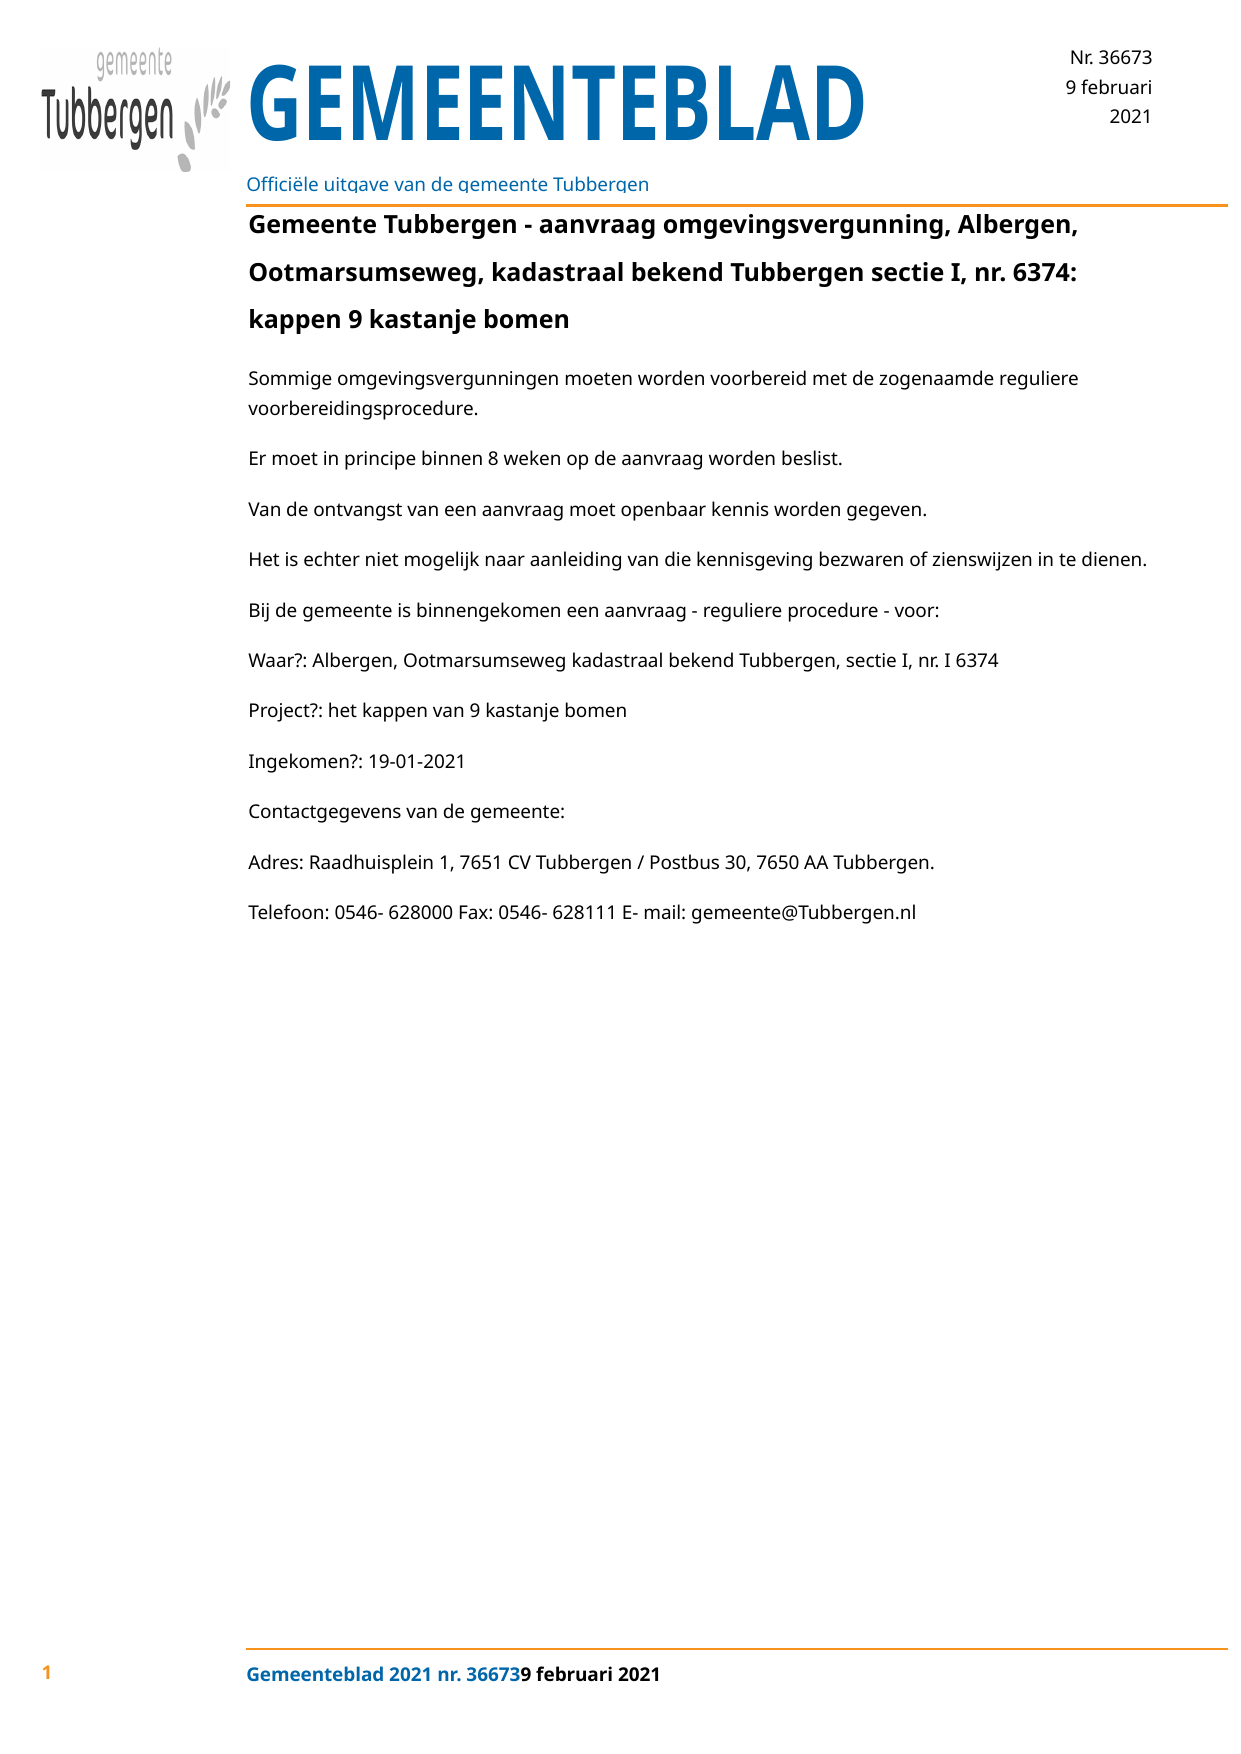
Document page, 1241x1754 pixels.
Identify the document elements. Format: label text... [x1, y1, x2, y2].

text Telefoon: 0546- 628000 Fax: 0546- 628111 E- mail: gemeente@Tubbergen.nl [248, 899, 1152, 925]
text Waar?: Albergen, Ootmarsumseweg kadastraal bekend Tubbergen, sectie I, nr. I 6374 [248, 647, 1152, 673]
text Ingekomen?: 19-01-2021 [248, 748, 1152, 774]
text Gemeente Tubbergen - aanvraag omgevingsvergunning, Albergen, Ootmarsumseweg, kadastraal bekend Tubbergen sectie I, nr. 6374: kappen 9 kastanje bomen [248, 207, 1152, 336]
text Van de ontvangst van een aanvraag moet openbaar kennis worden gegeven. [248, 496, 1152, 522]
text Het is echter niet mogelijk naar aanleiding van die kennisgeving bezwaren of zienswijzen in te dienen. [248, 546, 1152, 572]
text Project?: het kappen van 9 kastanje bomen [248, 698, 1152, 723]
text Adres: Raadhuisplein 1, 7651 CV Tubbergen / Postbus 30, 7650 AA Tubbergen. [248, 849, 1152, 874]
text Sommige omgevingsvergunningen moeten worden voorbereid met de zogenaamde reguliere voorbereidingsprocedure. [248, 366, 1152, 421]
text Contactgegevens van de gemeente: [248, 798, 1152, 824]
text Bij de gemeente is binnengekomen een aanvraag - reguliere procedure - voor: [248, 597, 1152, 622]
text Er moet in principe binnen 8 weken op de aanvraag worden beslist. [248, 446, 1152, 471]
picture [41, 47, 231, 172]
